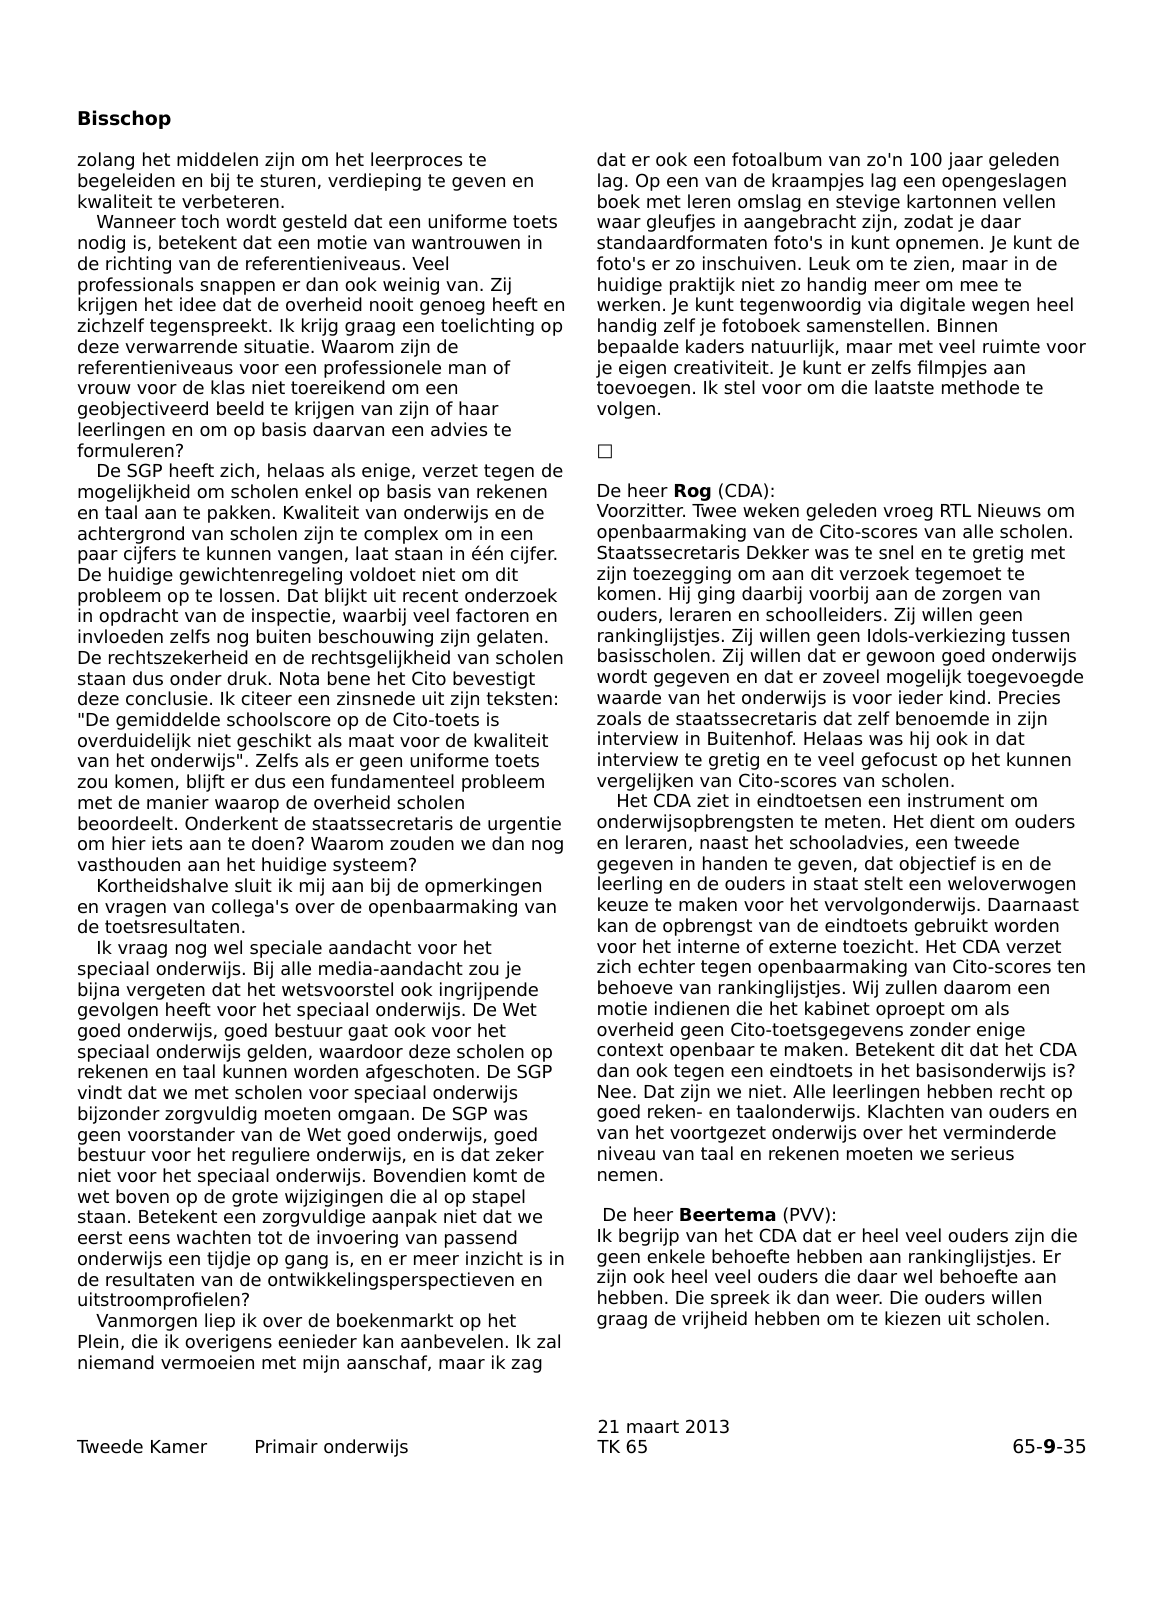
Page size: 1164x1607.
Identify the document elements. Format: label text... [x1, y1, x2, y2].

text □ [596, 440, 1087, 460]
text zolang het middelen zijn om het leerproces te begeleiden en bij te sturen, verdieping te geven en kwaliteit te verbeteren. [77, 150, 567, 212]
text Ik begrijp van het CDA dat er heel veel ouders zijn die geen enkele behoefte hebben aan rankinglijstjes. Er zijn ook heel veel ouders die daar wel behoefte aan hebben. Die spreek ik dan weer. Die ouders willen graag de vrijheid hebben om te kiezen uit scholen. [596, 1226, 1087, 1329]
text Voorzitter. Twee weken geleden vroeg RTL Nieuws om openbaarmaking van de Cito-scores van alle scholen. Staatssecretaris Dekker was te snel en te gretig met zijn toezegging om aan dit verzoek tegemoet te komen. Hij ging daarbij voorbij aan de zorgen van ouders, leraren en schoolleiders. Zij willen geen rankinglijstjes. Zij willen geen Idols-verkiezing tussen basisscholen. Zij willen dat er gewoon goed onderwijs wordt gegeven en dat er zoveel mogelijk toegevoegde waarde van het onderwijs is voor ieder kind. Precies zoals de staatssecretaris dat zelf benoemde in zijn interview in Buitenhof. Helaas was hij ook in dat interview te gretig en te veel gefocust op het kunnen vergelijken van Cito-scores van scholen. [596, 501, 1087, 791]
text Vanmorgen liep ik over de boekenmarkt op het Plein, die ik overigens eenieder kan aanbevelen. Ik zal niemand vermoeien met mijn aanschaf, maar ik zag [77, 1311, 567, 1373]
text De heer Beertema (PVV): [596, 1205, 1087, 1226]
text Wanneer toch wordt gesteld dat een uniforme toets nodig is, betekent dat een motie van wantrouwen in de richting van de referentieniveaus. Veel professionals snappen er dan ook weinig van. Zij krijgen het idee dat de overheid nooit genoeg heeft en zichzelf tegenspreekt. Ik krijg graag een toelichting op deze verwarrende situatie. Waarom zijn de referentieniveaus voor een professionele man of vrouw voor de klas niet toereikend om een geobjectiveerd beeld te krijgen van zijn of haar leerlingen en om op basis daarvan een advies te formuleren? [77, 212, 567, 461]
text Het CDA ziet in eindtoetsen een instrument om onderwijsopbrengsten te meten. Het dient om ouders en leraren, naast het schooladvies, een tweede gegeven in handen te geven, dat objectief is en de leerling en de ouders in staat stelt een weloverwogen keuze te maken voor het vervolgonderwijs. Daarnaast kan de opbrengst van de eindtoets gebruikt worden voor het interne of externe toezicht. Het CDA verzet zich echter tegen openbaarmaking van Cito-scores ten behoeve van rankinglijstjes. Wij zullen daarom een motie indienen die het kabinet oproept om als overheid geen Cito-toetsgegevens zonder enige context openbaar te maken. Betekent dit dat het CDA dan ook tegen een eindtoets in het basisonderwijs is? Nee. Dat zijn we niet. Alle leerlingen hebben recht op goed reken- en taalonderwijs. Klachten van ouders en van het voortgezet onderwijs over het verminderde niveau van taal en rekenen moeten we serieus nemen. [596, 791, 1087, 1185]
text dat er ook een fotoalbum van zo'n 100 jaar geleden lag. Op een van de kraampjes lag een opengeslagen boek met leren omslag en stevige kartonnen vellen waar gleufjes in aangebracht zijn, zodat je daar standaardformaten foto's in kunt opnemen. Je kunt de foto's er zo inschuiven. Leuk om te zien, maar in de huidige praktijk niet zo handig meer om mee te werken. Je kunt tegenwoordig via digitale wegen heel handig zelf je fotoboek samenstellen. Binnen bepaalde kaders natuurlijk, maar met veel ruimte voor je eigen creativiteit. Je kunt er zelfs filmpjes aan toevoegen. Ik stel voor om die laatste methode te volgen. [596, 150, 1087, 420]
text Ik vraag nog wel speciale aandacht voor het speciaal onderwijs. Bij alle media-aandacht zou je bijna vergeten dat het wetsvoorstel ook ingrijpende gevolgen heeft voor het speciaal onderwijs. De Wet goed onderwijs, goed bestuur gaat ook voor het speciaal onderwijs gelden, waardoor deze scholen op rekenen en taal kunnen worden afgeschoten. De SGP vindt dat we met scholen voor speciaal onderwijs bijzonder zorgvuldig moeten omgaan. De SGP was geen voorstander van de Wet goed onderwijs, goed bestuur voor het reguliere onderwijs, en is dat zeker niet voor het speciaal onderwijs. Bovendien komt de wet boven op de grote wijzigingen die al op stapel staan. Betekent een zorgvuldige aanpak niet dat we eerst eens wachten tot de invoering van passend onderwijs een tijdje op gang is, en er meer inzicht is in de resultaten van de ontwikkelingsperspectieven en uitstroomprofielen? [77, 938, 567, 1311]
text Kortheidshalve sluit ik mij aan bij de opmerkingen en vragen van collega's over de openbaarmaking van de toetsresultaten. [77, 876, 567, 938]
text De heer Rog (CDA): [596, 480, 1087, 501]
text De SGP heeft zich, helaas als enige, verzet tegen de mogelijkheid om scholen enkel op basis van rekenen en taal aan te pakken. Kwaliteit van onderwijs en de achtergrond van scholen zijn te complex om in een paar cijfers te kunnen vangen, laat staan in één cijfer. De huidige gewichtenregeling voldoet niet om dit probleem op te lossen. Dat blijkt uit recent onderzoek in opdracht van de inspectie, waarbij veel factoren en invloeden zelfs nog buiten beschouwing zijn gelaten. De rechtszekerheid en de rechtsgelijkheid van scholen staan dus onder druk. Nota bene het Cito bevestigt deze conclusie. Ik citeer een zinsnede uit zijn teksten: "De gemiddelde schoolscore op de Cito-toets is overduidelijk niet geschikt als maat voor de kwaliteit van het onderwijs". Zelfs als er geen uniforme toets zou komen, blijft er dus een fundamenteel probleem met de manier waarop de overheid scholen beoordeelt. Onderkent de staatssecretaris de urgentie om hier iets aan te doen? Waarom zouden we dan nog vasthouden aan het huidige systeem? [77, 461, 567, 876]
